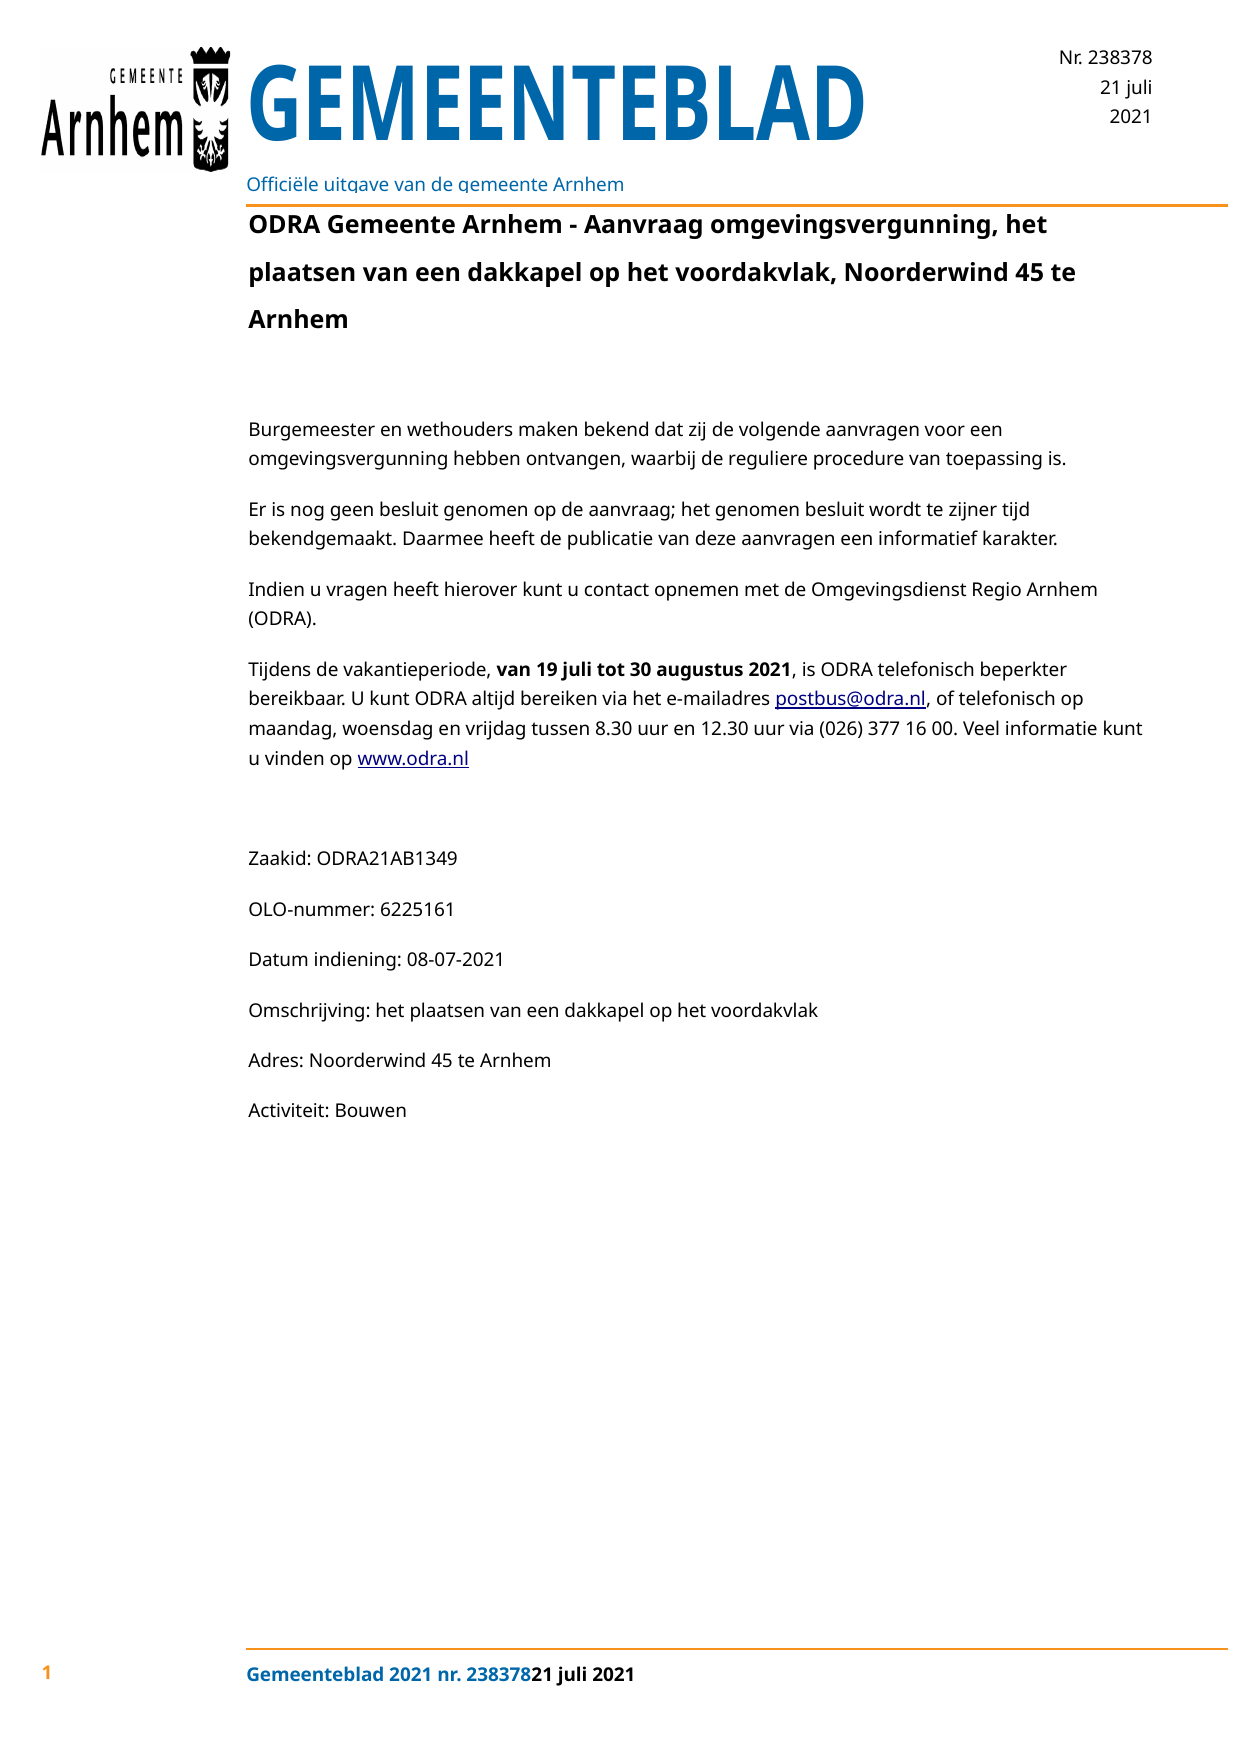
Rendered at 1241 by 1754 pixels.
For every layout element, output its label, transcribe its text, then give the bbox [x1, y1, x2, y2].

picture [41, 47, 231, 172]
text Tijdens de vakantieperiode, van 19 juli tot 30 augustus 2021, is ODRA telefonisch beperkter bereikbaar. U kunt ODRA altijd bereiken via het e-mailadres postbus@odra.nl, of telefonisch op maandag, woensdag en vrijdag tussen 8.30 uur en 12.30 uur via (026) 377 16 00. Veel informatie kunt u vinden op www.odra.nl [248, 656, 1152, 770]
text Burgemeester en wethouders maken bekend dat zij de volgende aanvragen voor een omgevingsvergunning hebben ontvangen, waarbij de reguliere procedure van toepassing is. [248, 416, 1152, 471]
text Er is nog geen besluit genomen op de aanvraag; het genomen besluit wordt te zijner tijd bekendgemaakt. Daarmee heeft de publicatie van deze aanvragen een informatief karakter. [248, 496, 1152, 551]
text Zaakid: ODRA21AB1349 [248, 846, 1152, 871]
text Datum indiening: 08-07-2021 [248, 946, 1152, 972]
text ODRA Gemeente Arnhem - Aanvraag omgevingsvergunning, het plaatsen van een dakkapel op het voordakvlak, Noorderwind 45 te Arnhem [248, 207, 1152, 336]
text Indien u vragen heeft hierover kunt u contact opnemen met de Omgevingsdienst Regio Arnhem (ODRA). [248, 576, 1152, 631]
text Activiteit: Bouwen [248, 1098, 1152, 1123]
text OLO-nummer: 6225161 [248, 896, 1152, 922]
text Adres: Noorderwind 45 te Arnhem [248, 1047, 1152, 1073]
text Omschrijving: het plaatsen van een dakkapel op het voordakvlak [248, 997, 1152, 1022]
